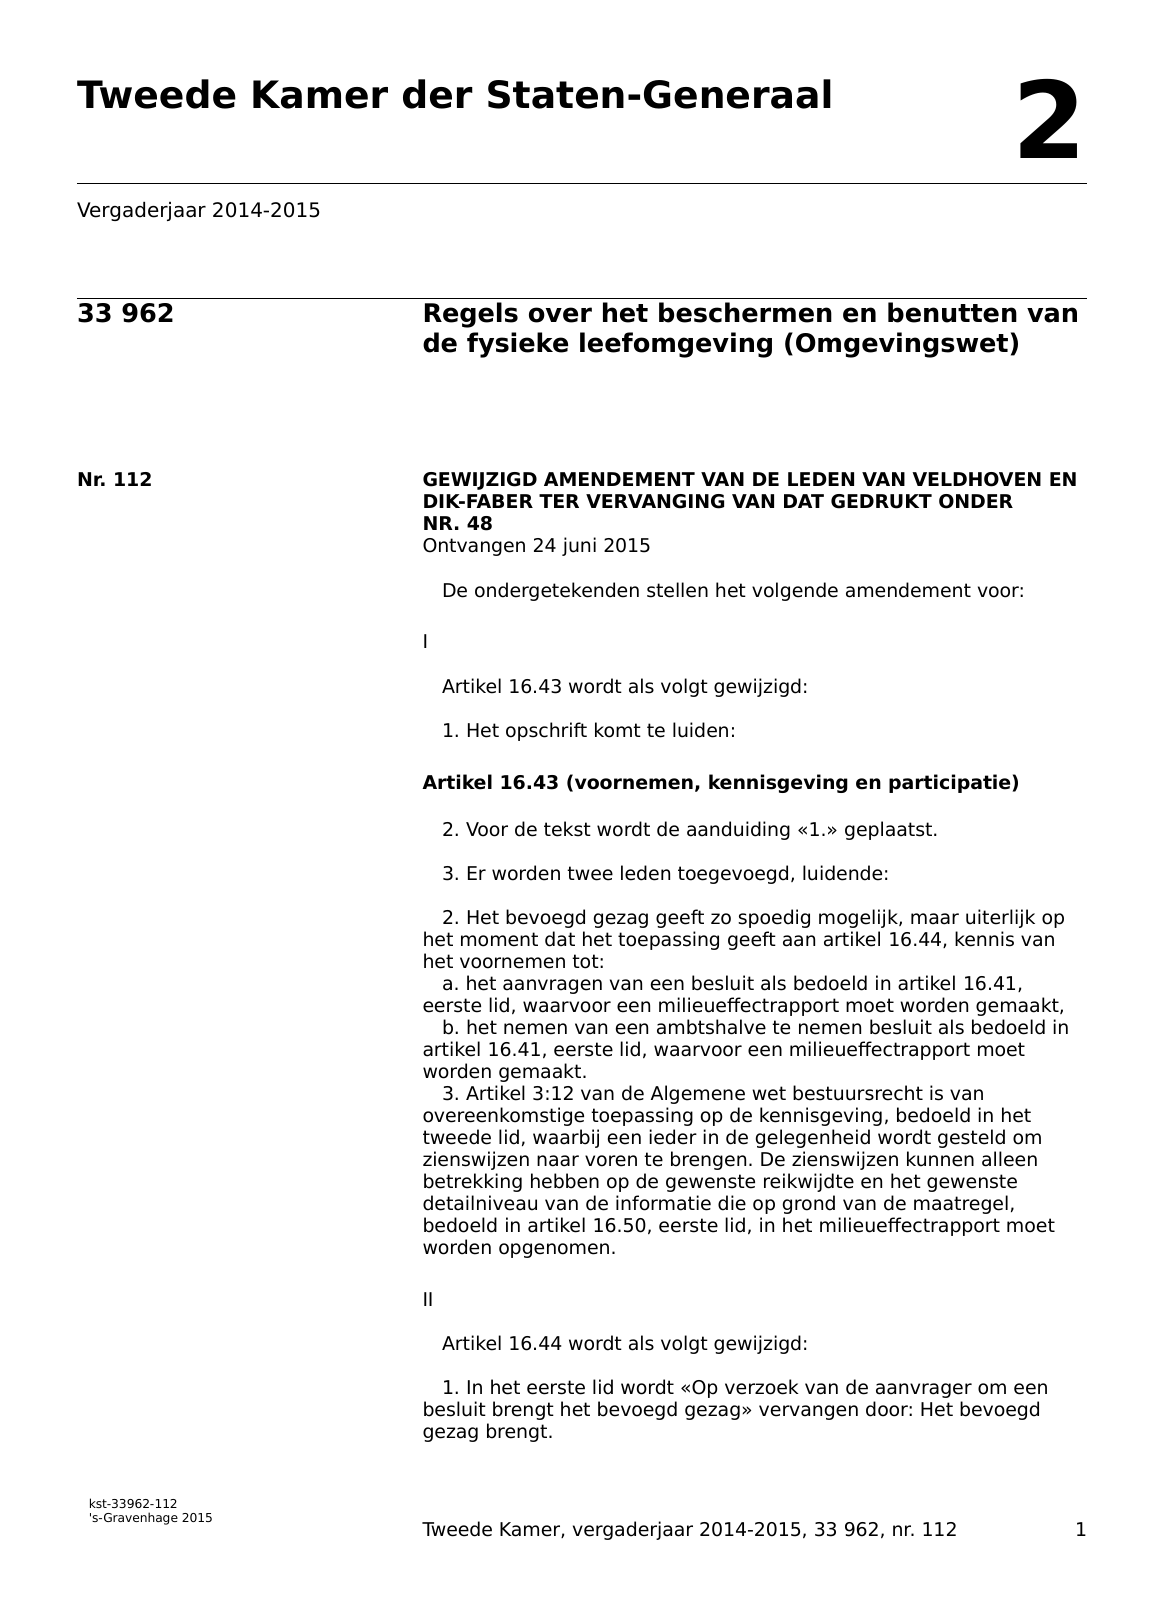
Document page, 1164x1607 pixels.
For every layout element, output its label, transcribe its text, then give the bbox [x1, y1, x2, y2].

subtitle 33 962 Regels over het beschermen en benutten van de fysieke leefomgeving (Omgevingswet) [77, 299, 1087, 358]
table_header 2 [886, 59, 1087, 183]
text 's-Gravenhage 2015 [88, 1511, 323, 1525]
table_header Tweede Kamer der Staten-Generaal [77, 59, 886, 183]
text Ontvangen 24 juni 2015 [422, 535, 1087, 557]
text 3. Artikel 3:12 van de Algemene wet bestuursrecht is van overeenkomstige toepassing op de kennisgeving, bedoeld in het tweede lid, waarbij een ieder in de gelegenheid wordt gesteld om zienswijzen naar voren te brengen. De zienswijzen kunnen alleen betrekking hebben op de gewenste reikwijdte en het gewenste detailniveau van de informatie die op grond van de maatregel, bedoeld in artikel 16.50, eerste lid, in het milieueffectrapport moet worden opgenomen. [422, 1083, 1087, 1259]
subtitle Artikel 16.43 (voornemen, kennisgeving en participatie) [422, 772, 1087, 794]
text Artikel 16.43 wordt als volgt gewijzigd: [422, 676, 1087, 698]
text 2. Het bevoegd gezag geeft zo spoedig mogelijk, maar uiterlijk op het moment dat het toepassing geeft aan artikel 16.44, kennis van het voornemen tot: [422, 907, 1087, 973]
text Artikel 16.44 wordt als volgt gewijzigd: [422, 1333, 1087, 1355]
text 2. Voor de tekst wordt de aanduiding «1.» geplaatst. [422, 819, 1087, 841]
text 1. Het opschrift komt te luiden: [422, 720, 1087, 742]
text b. het nemen van een ambtshalve te nemen besluit als bedoeld in artikel 16.41, eerste lid, waarvoor een milieueffectrapport moet worden gemaakt. [422, 1017, 1087, 1083]
text 3. Er worden twee leden toegevoegd, luidende: [422, 863, 1087, 885]
subtitle I [422, 631, 1087, 653]
text 1. In het eerste lid wordt «Op verzoek van de aanvrager om een besluit brengt het bevoegd gezag» vervangen door: Het bevoegd gezag brengt. [422, 1377, 1087, 1443]
text De ondergetekenden stellen het volgende amendement voor: [422, 579, 1087, 601]
text a. het aanvragen van een besluit als bedoeld in artikel 16.41, eerste lid, waarvoor een milieueffectrapport moet worden gemaakt, [422, 973, 1087, 1017]
subtitle Nr. 112 GEWIJZIGD AMENDEMENT VAN DE LEDEN VAN VELDHOVEN EN DIK-FABER TER VERVANGING VAN DAT GEDRUKT ONDER NR. 48 [77, 469, 1087, 535]
text kst-33962-112 [88, 1497, 323, 1511]
subtitle II [422, 1289, 1087, 1311]
table_cell Vergaderjaar 2014-2015 [77, 184, 1087, 298]
